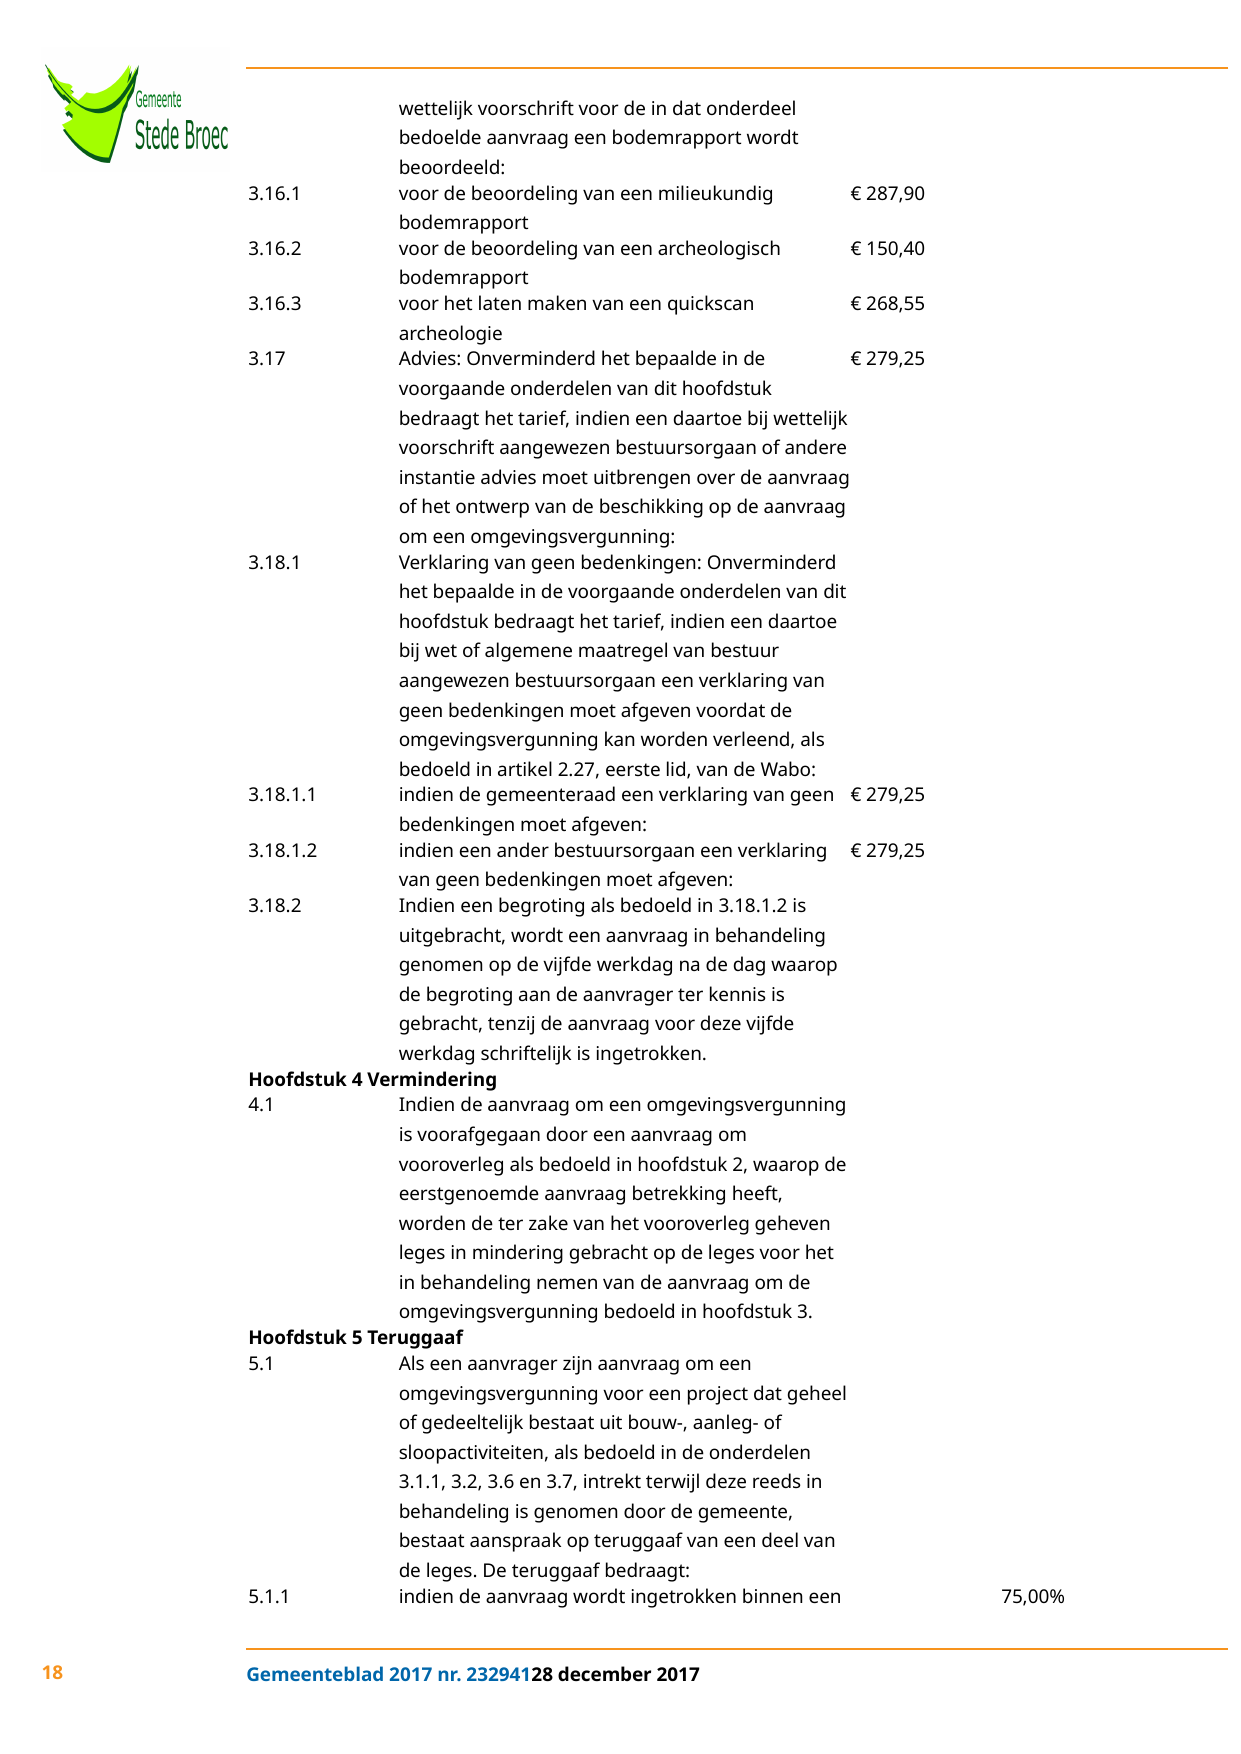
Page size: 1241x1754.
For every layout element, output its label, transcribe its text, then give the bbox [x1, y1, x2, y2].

table_cell Hoofdstuk 5 Teruggaaf [248, 1325, 1152, 1350]
table_cell 5.1 [248, 1350, 398, 1583]
table_cell Verklaring van geen bedenkingen: Onverminderd het bepaalde in de voorgaande onderdelen van dit hoofdstuk bedraagt het tarief, indien een daartoe bij wet of algemene maatregel van bestuur aangewezen bestuursorgaan een verklaring van geen bedenkingen moet afgeven voordat de omgevingsvergunning kan worden verleend, als bedoeld in artikel 2.27, eerste lid, van de Wabo: [399, 549, 850, 782]
table_cell [850, 1350, 1001, 1583]
table_cell [850, 95, 1001, 180]
table_cell Advies: Onverminderd het bepaalde in de voorgaande onderdelen van dit hoofdstuk bedraagt het tarief, indien een daartoe bij wettelijk voorschrift aangewezen bestuursorgaan of andere instantie advies moet uitbrengen over de aanvraag of het ontwerp van de beschikking op de aanvraag om een omgevingsvergunning: [399, 346, 850, 549]
table_cell 4.1 [248, 1092, 398, 1324]
table_cell voor de beoordeling van een milieukundig bodemrapport [399, 180, 850, 235]
table_cell [850, 549, 1001, 782]
table_cell [850, 1583, 1001, 1609]
picture [41, 47, 231, 172]
table_cell voor de beoordeling van een archeologisch bodemrapport [399, 235, 850, 290]
table_cell 3.18.1.1 [248, 782, 398, 837]
table_cell Indien een begroting als bedoeld in 3.18.1.2 is uitgebracht, wordt een aanvraag in behandeling genomen op de vijfde werkdag na de dag waarop de begroting aan de aanvrager ter kennis is gebracht, tenzij de aanvraag voor deze vijfde werkdag schriftelijk is ingetrokken. [399, 892, 850, 1066]
table_cell [1001, 180, 1152, 235]
table_cell 3.18.1 [248, 549, 398, 782]
table_cell wettelijk voorschrift voor de in dat onderdeel bedoelde aanvraag een bodemrapport wordt beoordeeld: [399, 95, 850, 180]
table_cell 3.18.2 [248, 892, 398, 1066]
table_cell Als een aanvrager zijn aanvraag om een omgevingsvergunning voor een project dat geheel of gedeeltelijk bestaat uit bouw-, aanleg- of sloopactiviteiten, als bedoeld in de onderdelen 3.1.1, 3.2, 3.6 en 3.7, intrekt terwijl deze reeds in behandeling is genomen door de gemeente, bestaat aanspraak op teruggaaf van een deel van de leges. De teruggaaf bedraagt: [399, 1350, 850, 1583]
table_cell 5.1.1 [248, 1583, 398, 1609]
table_cell Hoofdstuk 4 Vermindering [248, 1066, 1152, 1092]
table_cell indien de aanvraag wordt ingetrokken binnen een [399, 1583, 850, 1609]
table_cell € 268,55 [850, 290, 1001, 346]
table_cell [1001, 549, 1152, 782]
table_cell Indien de aanvraag om een omgevingsvergunning is voorafgegaan door een aanvraag om vooroverleg als bedoeld in hoofdstuk 2, waarop de eerstgenoemde aanvraag betrekking heeft, worden de ter zake van het vooroverleg geheven leges in mindering gebracht op de leges voor het in behandeling nemen van de aanvraag om de omgevingsvergunning bedoeld in hoofdstuk 3. [399, 1092, 850, 1324]
table_cell 3.17 [248, 346, 398, 549]
table_cell [1001, 1092, 1152, 1324]
table_cell [1001, 837, 1152, 892]
table_cell [1001, 235, 1152, 290]
table_cell [850, 892, 1001, 1066]
table_cell [1001, 95, 1152, 180]
table_cell [850, 1092, 1001, 1324]
table_cell [1001, 782, 1152, 837]
table_cell indien een ander bestuursorgaan een verklaring van geen bedenkingen moet afgeven: [399, 837, 850, 892]
table_cell [1001, 290, 1152, 346]
table_cell 3.16.3 [248, 290, 398, 346]
table_cell 3.16.1 [248, 180, 398, 235]
table_cell [248, 95, 398, 180]
table_cell € 287,90 [850, 180, 1001, 235]
table_cell 3.18.1.2 [248, 837, 398, 892]
table_cell € 279,25 [850, 346, 1001, 549]
table_cell 3.16.2 [248, 235, 398, 290]
table_cell [1001, 346, 1152, 549]
table_cell indien de gemeenteraad een verklaring van geen bedenkingen moet afgeven: [399, 782, 850, 837]
table_cell [1001, 892, 1152, 1066]
table_cell [1001, 1350, 1152, 1583]
table_cell voor het laten maken van een quickscan archeologie [399, 290, 850, 346]
table_cell € 279,25 [850, 782, 1001, 837]
table_cell 75,00% [1001, 1583, 1152, 1609]
table_cell € 279,25 [850, 837, 1001, 892]
table_cell € 150,40 [850, 235, 1001, 290]
